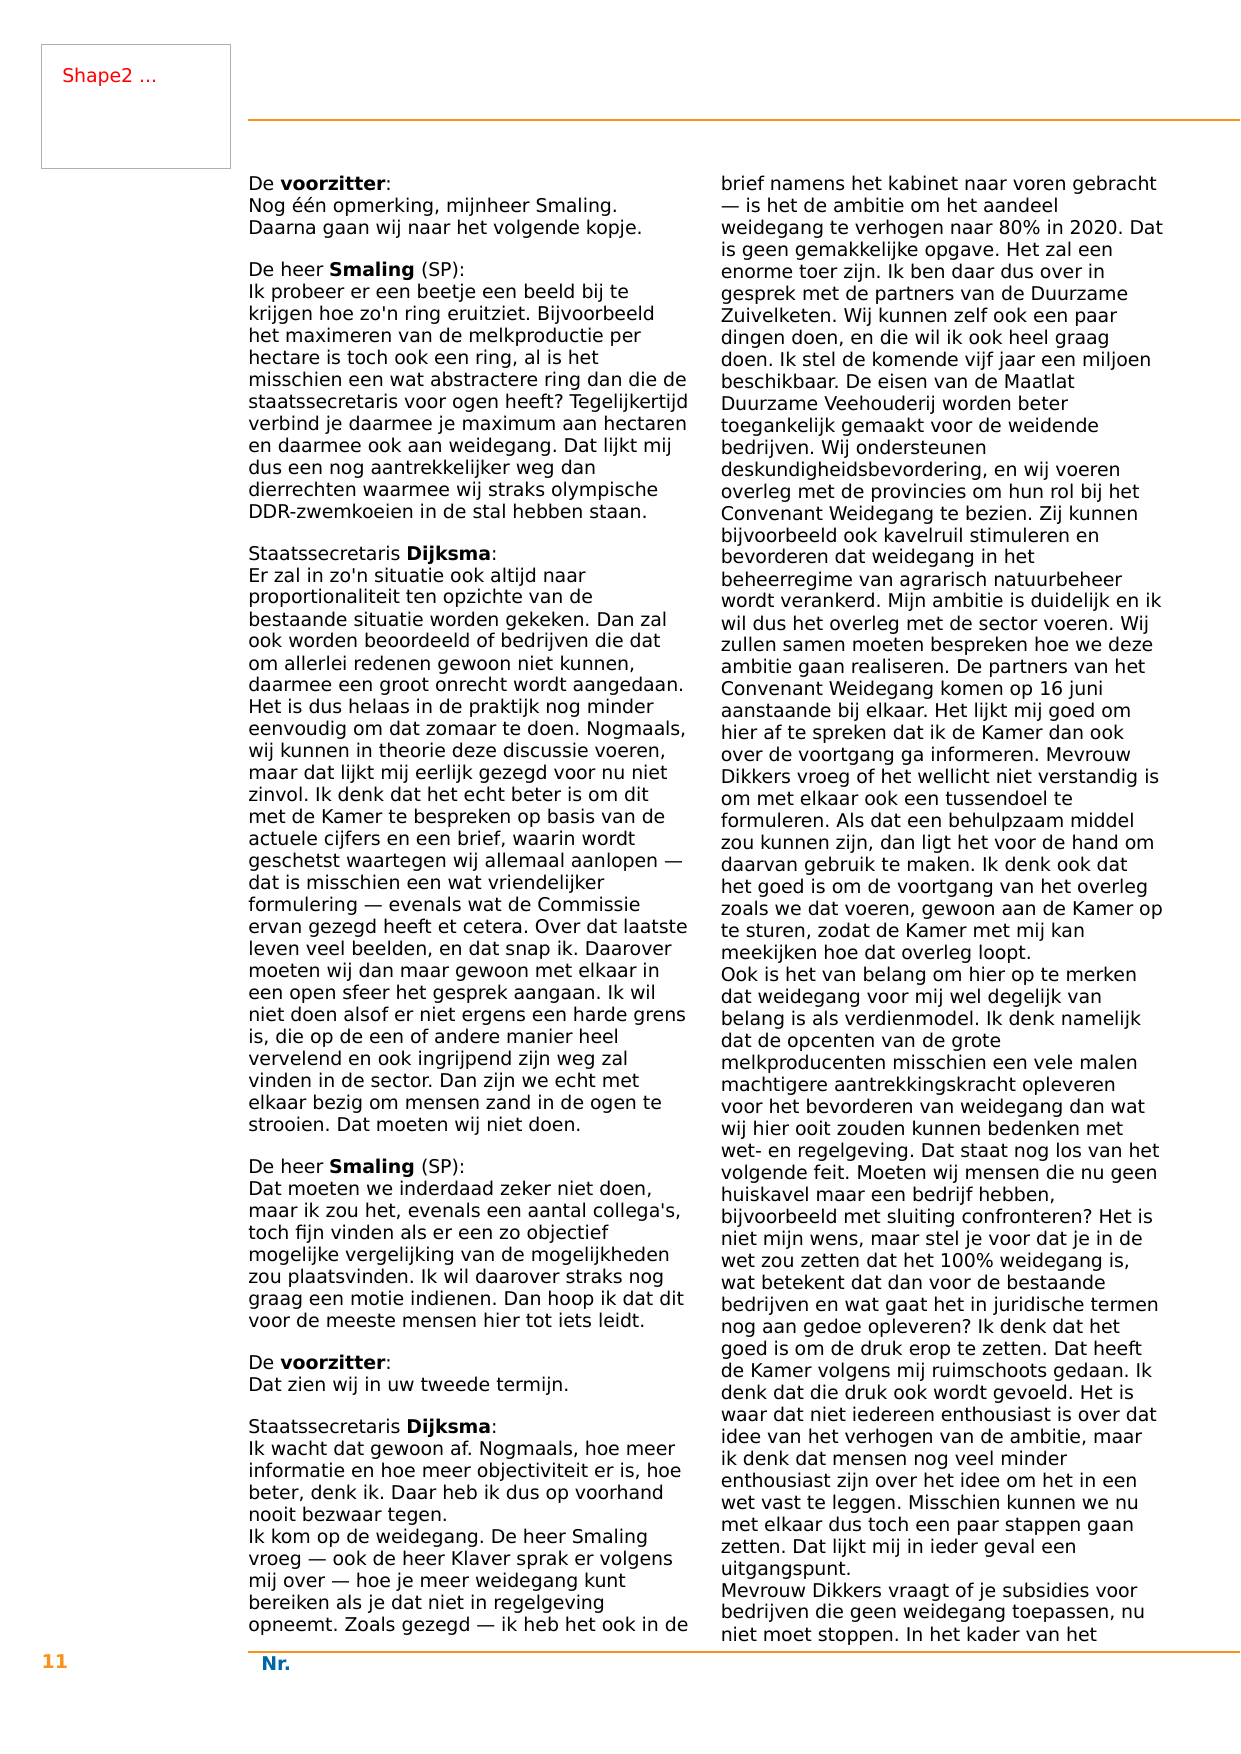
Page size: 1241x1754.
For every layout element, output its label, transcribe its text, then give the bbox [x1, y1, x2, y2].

text Ik wacht dat gewoon af. Nogmaals, hoe meer informatie en hoe meer objectiviteit er is, hoe beter, denk ik. Daar heb ik dus op voorhand nooit bezwaar tegen. [248, 1438, 691, 1526]
text Ik kom op de weidegang. De heer Smaling vroeg — ook de heer Klaver sprak er volgens mij over — hoe je meer weidegang kunt bereiken als je dat niet in regelgeving opneemt. Zoals gezegd — ik heb het ook in de [248, 1526, 691, 1636]
text Staatssecretaris Dijksma: [248, 1416, 691, 1438]
text brief namens het kabinet naar voren gebracht — is het de ambitie om het aandeel weidegang te verhogen naar 80% in 2020. Dat is geen gemakkelijke opgave. Het zal een enorme toer zijn. Ik ben daar dus over in gesprek met de partners van de Duurzame Zuivelketen. Wij kunnen zelf ook een paar dingen doen, en die wil ik ook heel graag doen. Ik stel de komende vijf jaar een miljoen beschikbaar. De eisen van de Maatlat Duurzame Veehouderij worden beter toegankelijk gemaakt voor de weidende bedrijven. Wij ondersteunen deskundigheidsbevordering, en wij voeren overleg met de provincies om hun rol bij het Convenant Weidegang te bezien. Zij kunnen bijvoorbeeld ook kavelruil stimuleren en bevorderen dat weidegang in het beheerregime van agrarisch natuurbeheer wordt verankerd. Mijn ambitie is duidelijk en ik wil dus het overleg met de sector voeren. Wij zullen samen moeten bespreken hoe we deze ambitie gaan realiseren. De partners van het Convenant Weidegang komen op 16 juni aanstaande bij elkaar. Het lijkt mij goed om hier af te spreken dat ik de Kamer dan ook over de voortgang ga informeren. Mevrouw Dikkers vroeg of het wellicht niet verstandig is om met elkaar ook een tussendoel te formuleren. Als dat een behulpzaam middel zou kunnen zijn, dan ligt het voor de hand om daarvan gebruik te maken. Ik denk ook dat het goed is om de voortgang van het overleg zoals we dat voeren, gewoon aan de Kamer op te sturen, zodat de Kamer met mij kan meekijken hoe dat overleg loopt. [721, 173, 1163, 964]
text Dat moeten we inderdaad zeker niet doen, maar ik zou het, evenals een aantal collega's, toch fijn vinden als er een zo objectief mogelijke vergelijking van de mogelijkheden zou plaatsvinden. Ik wil daarover straks nog graag een motie indienen. Dan hoop ik dat dit voor de meeste mensen hier tot iets leidt. [248, 1178, 691, 1332]
text Staatssecretaris Dijksma: [248, 542, 691, 564]
text De heer Smaling (SP): [248, 259, 691, 281]
text Nog één opmerking, mijnheer Smaling. Daarna gaan wij naar het volgende kopje. [248, 195, 691, 239]
text Ook is het van belang om hier op te merken dat weidegang voor mij wel degelijk van belang is als verdienmodel. Ik denk namelijk dat de opcenten van de grote melkproducenten misschien een vele malen machtigere aantrekkingskracht opleveren voor het bevorderen van weidegang dan wat wij hier ooit zouden kunnen bedenken met wet- en regelgeving. Dat staat nog los van het volgende feit. Moeten wij mensen die nu geen huiskavel maar een bedrijf hebben, bijvoorbeeld met sluiting confronteren? Het is niet mijn wens, maar stel je voor dat je in de wet zou zetten dat het 100% weidegang is, wat betekent dat dan voor de bestaande bedrijven en wat gaat het in juridische termen nog aan gedoe opleveren? Ik denk dat het goed is om de druk erop te zetten. Dat heeft de Kamer volgens mij ruimschoots gedaan. Ik denk dat die druk ook wordt gevoeld. Het is waar dat niet iedereen enthousiast is over dat idee van het verhogen van de ambitie, maar ik denk dat mensen nog veel minder enthousiast zijn over het idee om het in een wet vast te leggen. Misschien kunnen we nu met elkaar dus toch een paar stappen gaan zetten. Dat lijkt mij in ieder geval een uitgangspunt. [721, 964, 1163, 1579]
text Dat zien wij in uw tweede termijn. [248, 1374, 691, 1396]
text Mevrouw Dikkers vraagt of je subsidies voor bedrijven die geen weidegang toepassen, nu niet moet stoppen. In het kader van het [721, 1579, 1163, 1645]
text Er zal in zo'n situatie ook altijd naar proportionaliteit ten opzichte van de bestaande situatie worden gekeken. Dan zal ook worden beoordeeld of bedrijven die dat om allerlei redenen gewoon niet kunnen, daarmee een groot onrecht wordt aangedaan. Het is dus helaas in de praktijk nog minder eenvoudig om dat zomaar te doen. Nogmaals, wij kunnen in theorie deze discussie voeren, maar dat lijkt mij eerlijk gezegd voor nu niet zinvol. Ik denk dat het echt beter is om dit met de Kamer te bespreken op basis van de actuele cijfers en een brief, waarin wordt geschetst waartegen wij allemaal aanlopen — dat is misschien een wat vriendelijker formulering — evenals wat de Commissie ervan gezegd heeft et cetera. Over dat laatste leven veel beelden, en dat snap ik. Daarover moeten wij dan maar gewoon met elkaar in een open sfeer het gesprek aangaan. Ik wil niet doen alsof er niet ergens een harde grens is, die op de een of andere manier heel vervelend en ook ingrijpend zijn weg zal vinden in de sector. Dan zijn we echt met elkaar bezig om mensen zand in de ogen te strooien. Dat moeten wij niet doen. [248, 564, 691, 1136]
text De voorzitter: [248, 173, 691, 195]
text Ik probeer er een beetje een beeld bij te krijgen hoe zo'n ring eruitziet. Bijvoorbeeld het maximeren van de melkproductie per hectare is toch ook een ring, al is het misschien een wat abstractere ring dan die de staatssecretaris voor ogen heeft? Tegelijkertijd verbind je daarmee je maximum aan hectaren en daarmee ook aan weidegang. Dat lijkt mij dus een nog aantrekkelijker weg dan dierrechten waarmee wij straks olympische DDR-zwemkoeien in de stal hebben staan. [248, 281, 691, 522]
text De heer Smaling (SP): [248, 1156, 691, 1178]
text De voorzitter: [248, 1352, 691, 1374]
